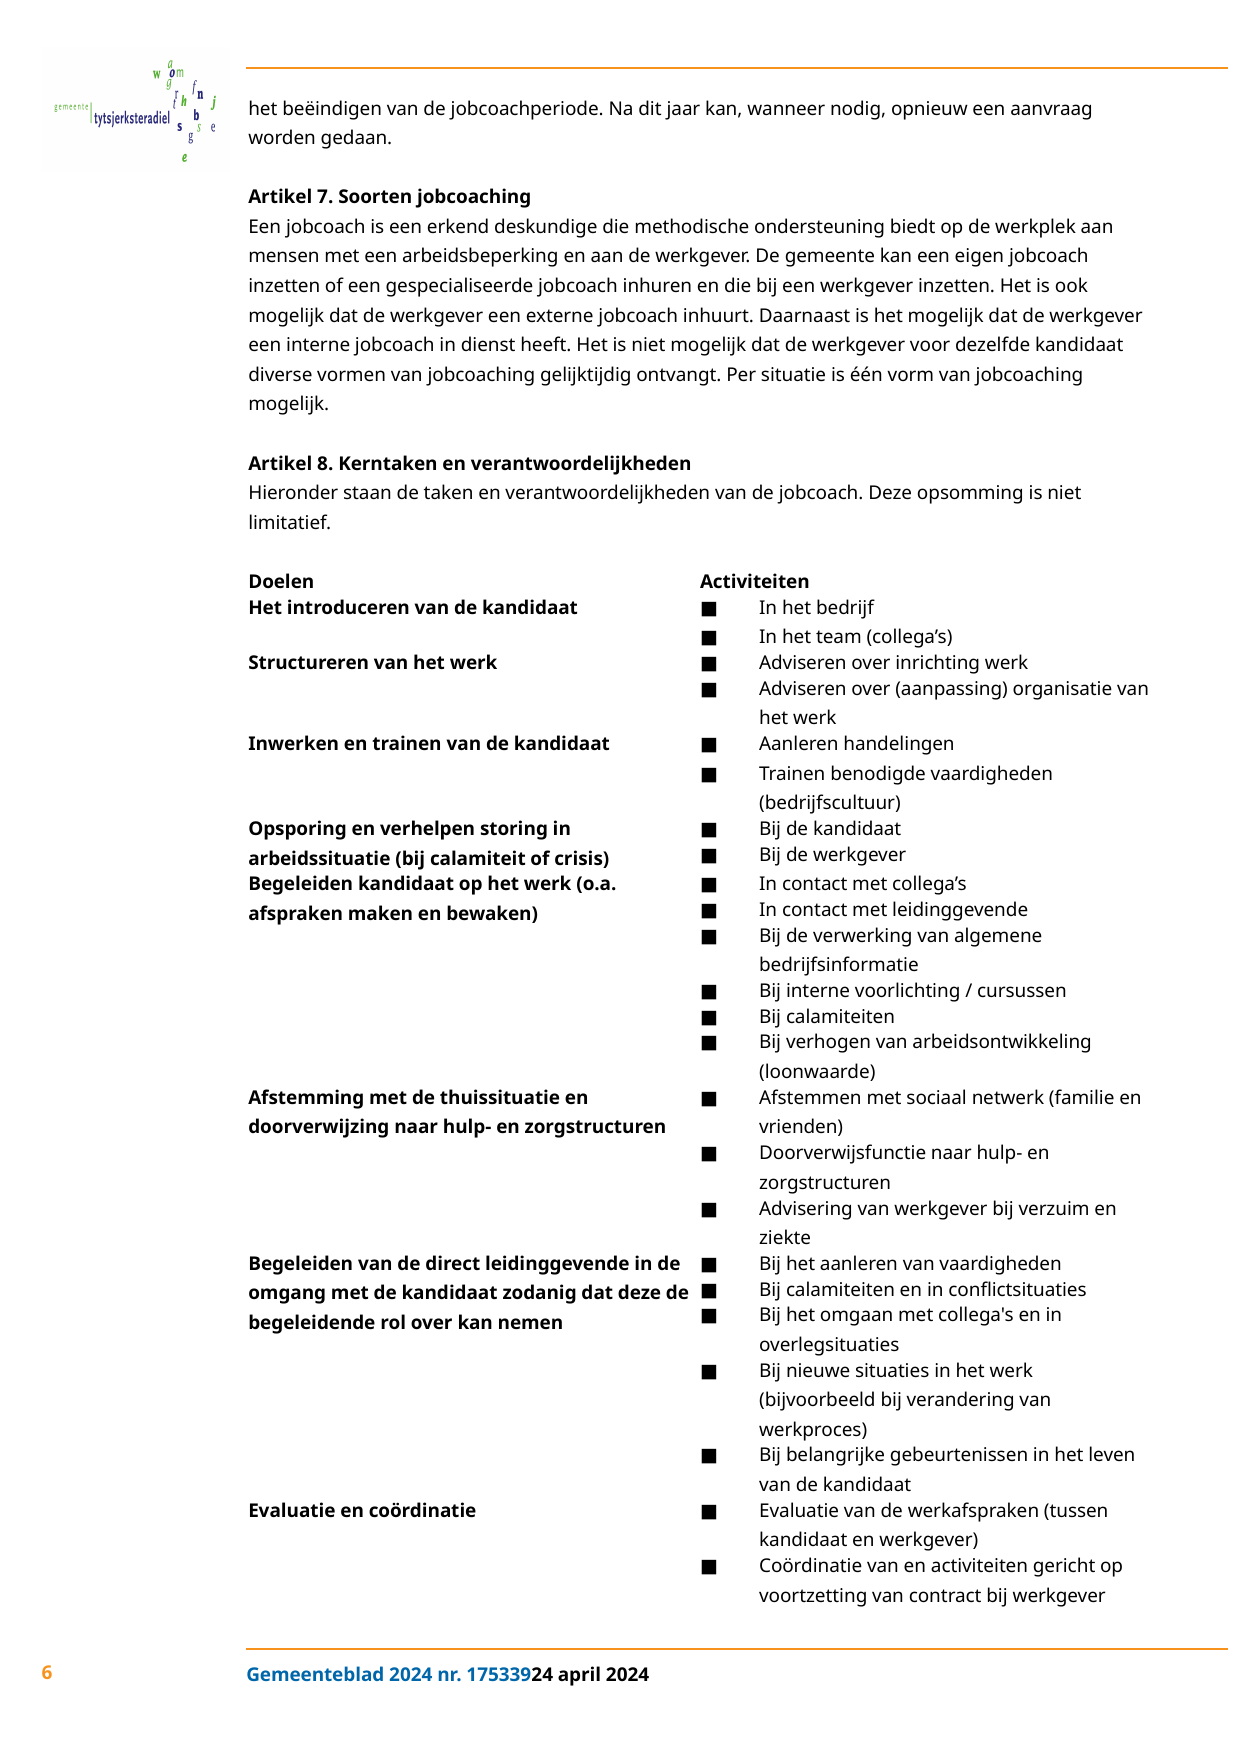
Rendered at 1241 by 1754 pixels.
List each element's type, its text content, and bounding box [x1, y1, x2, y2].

table_cell Bij verhogen van arbeidsontwikkeling (loonwaarde) [700, 1029, 1152, 1084]
table_header Activiteiten [700, 568, 1152, 594]
table_cell Inwerken en trainen van de kandidaat [248, 730, 700, 815]
text het beëindigen van de jobcoachperiode. Na dit jaar kan, wanneer nodig, opnieuw een aanvraag worden gedaan. [248, 95, 1152, 150]
table_cell Doorverwijsfunctie naar hulp- en zorgstructuren [700, 1139, 1152, 1195]
table_cell Bij de verwerking van algemene bedrijfsinformatie [700, 922, 1152, 977]
table_cell Evaluatie en coördinatie [248, 1497, 700, 1608]
table_cell Bij calamiteiten [700, 1003, 1152, 1029]
table_cell Begeleiden van de direct leidinggevende in de omgang met de kandidaat zodanig dat deze de begeleidende rol over kan nemen [248, 1250, 700, 1497]
table_cell Bij het omgaan met collega's en in overlegsituaties [700, 1301, 1152, 1357]
table_cell Advisering van werkgever bij verzuim en ziekte [700, 1195, 1152, 1250]
table_cell Afstemming met de thuissituatie en doorverwijzing naar hulp- en zorgstructuren [248, 1084, 700, 1250]
table_cell Begeleiden kandidaat op het werk (o.a. afspraken maken en bewaken) [248, 871, 700, 1084]
table_cell Aanleren handelingen Trainen benodigde vaardigheden (bedrijfscultuur) [700, 730, 1152, 815]
table_cell Opsporing en verhelpen storing in arbeidssituatie (bij calamiteit of crisis) [248, 815, 700, 871]
table_cell Bij het aanleren van vaardigheden [700, 1250, 1152, 1276]
table_cell Bij interne voorlichting / cursussen [700, 977, 1152, 1003]
picture [41, 47, 231, 172]
table_cell Bij calamiteiten en in conflictsituaties [700, 1276, 1152, 1301]
table_cell In contact met leidinggevende [700, 896, 1152, 922]
table_cell Structureren van het werk [248, 649, 700, 730]
table_cell Adviseren over (aanpassing) organisatie van het werk [700, 675, 1152, 730]
table_cell Bij nieuwe situaties in het werk (bijvoorbeeld bij verandering van werkproces) [700, 1357, 1152, 1442]
table_cell Adviseren over inrichting werk [700, 649, 1152, 675]
table_cell Het introduceren van de kandidaat [248, 594, 700, 649]
table_cell Bij belangrijke gebeurtenissen in het leven van de kandidaat [700, 1442, 1152, 1497]
table_cell Afstemmen met sociaal netwerk (familie en vrienden) [700, 1084, 1152, 1139]
table_cell In contact met collega’s [700, 871, 1152, 896]
table_cell Evaluatie van de werkafspraken (tussen kandidaat en werkgever) [700, 1497, 1152, 1552]
text Een jobcoach is een erkend deskundige die methodische ondersteuning biedt op de werkplek aan mensen met een arbeidsbeperking en aan de werkgever. De gemeente kan een eigen jobcoach inzetten of een gespecialiseerde jobcoach inhuren en die bij een werkgever inzetten. Het is ook mogelijk dat de werkgever een externe jobcoach inhuurt. Daarnaast is het mogelijk dat de werkgever een interne jobcoach in dienst heeft. Het is niet mogelijk dat de werkgever voor dezelfde kandidaat diverse vormen van jobcoaching gelijktijdig ontvangt. Per situatie is één vorm van jobcoaching mogelijk. [248, 213, 1152, 416]
text Artikel 8. Kerntaken en verantwoordelijkheden [248, 450, 1152, 476]
table_cell Bij de werkgever [700, 841, 1152, 871]
table_cell Coördinatie van en activiteiten gericht op voortzetting van contract bij werkgever [700, 1552, 1152, 1608]
text Hieronder staan de taken en verantwoordelijkheden van de jobcoach. Deze opsomming is niet limitatief. [248, 479, 1152, 535]
table_cell In het bedrijf In het team (collega’s) [700, 594, 1152, 649]
table_cell Bij de kandidaat [700, 815, 1152, 841]
table_header Doelen [248, 568, 700, 594]
text Artikel 7. Soorten jobcoaching [248, 183, 1152, 209]
